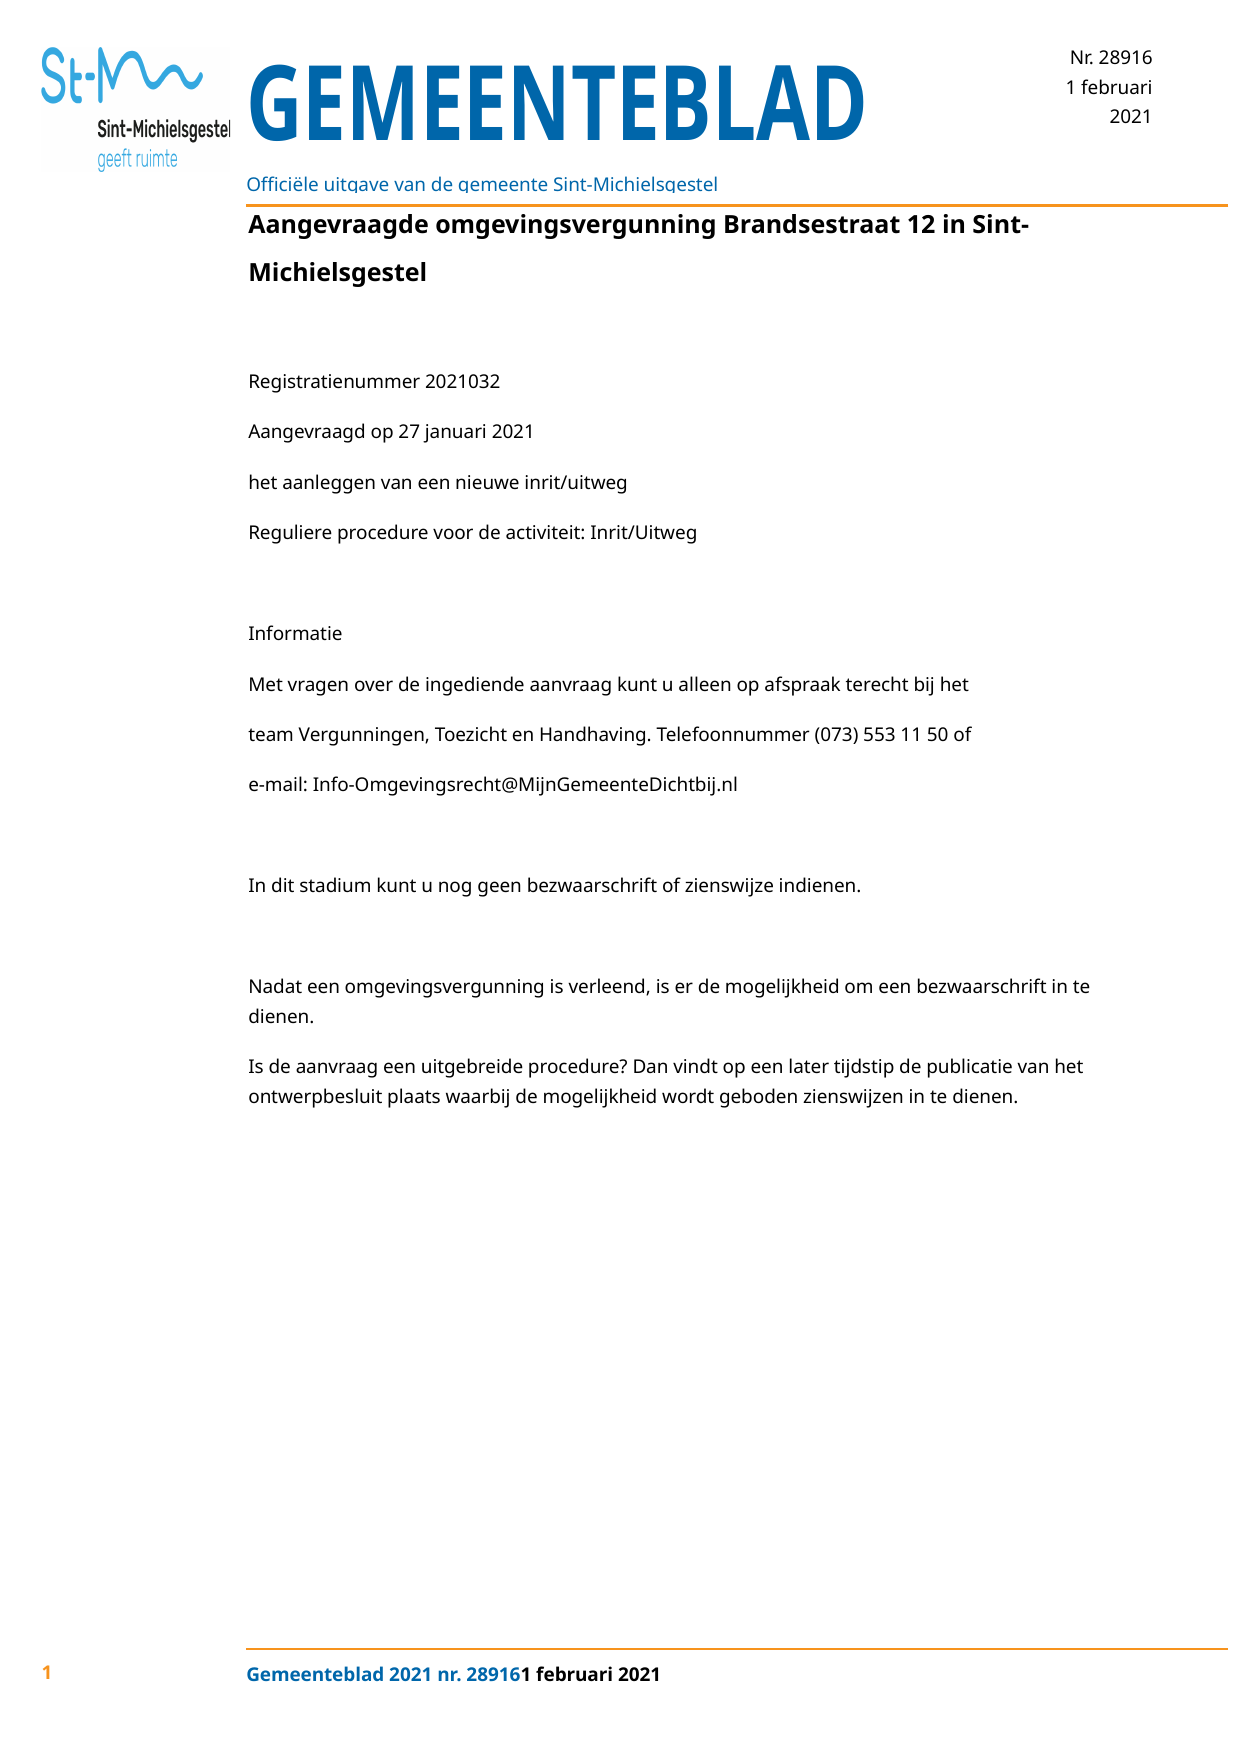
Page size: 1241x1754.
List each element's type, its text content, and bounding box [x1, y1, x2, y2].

text Is de aanvraag een uitgebreide procedure? Dan vindt op een later tijdstip de publicatie van het ontwerpbesluit plaats waarbij de mogelijkheid wordt geboden zienswijzen in te dienen. [248, 1053, 1152, 1109]
text Nadat een omgevingsvergunning is verleend, is er de mogelijkheid om een bezwaarschrift in te dienen. [248, 973, 1152, 1029]
text Registratienummer 2021032 [248, 368, 1152, 394]
text Reguliere procedure voor de activiteit: Inrit/Uitweg [248, 519, 1152, 545]
picture [41, 47, 231, 172]
text Aangevraagde omgevingsvergunning Brandsestraat 12 in Sint-Michielsgestel [248, 207, 1152, 288]
text e-mail: Info-Omgevingsrecht@MijnGemeenteDichtbij.nl [248, 772, 1152, 797]
text Aangevraagd op 27 januari 2021 [248, 419, 1152, 444]
text Informatie [248, 620, 1152, 646]
text team Vergunningen, Toezicht en Handhaving. Telefoonnummer (073) 553 11 50 of [248, 721, 1152, 747]
text In dit stadium kunt u nog geen bezwaarschrift of zienswijze indienen. [248, 872, 1152, 898]
text Met vragen over de ingediende aanvraag kunt u alleen op afspraak terecht bij het [248, 671, 1152, 697]
text het aanleggen van een nieuwe inrit/uitweg [248, 469, 1152, 495]
